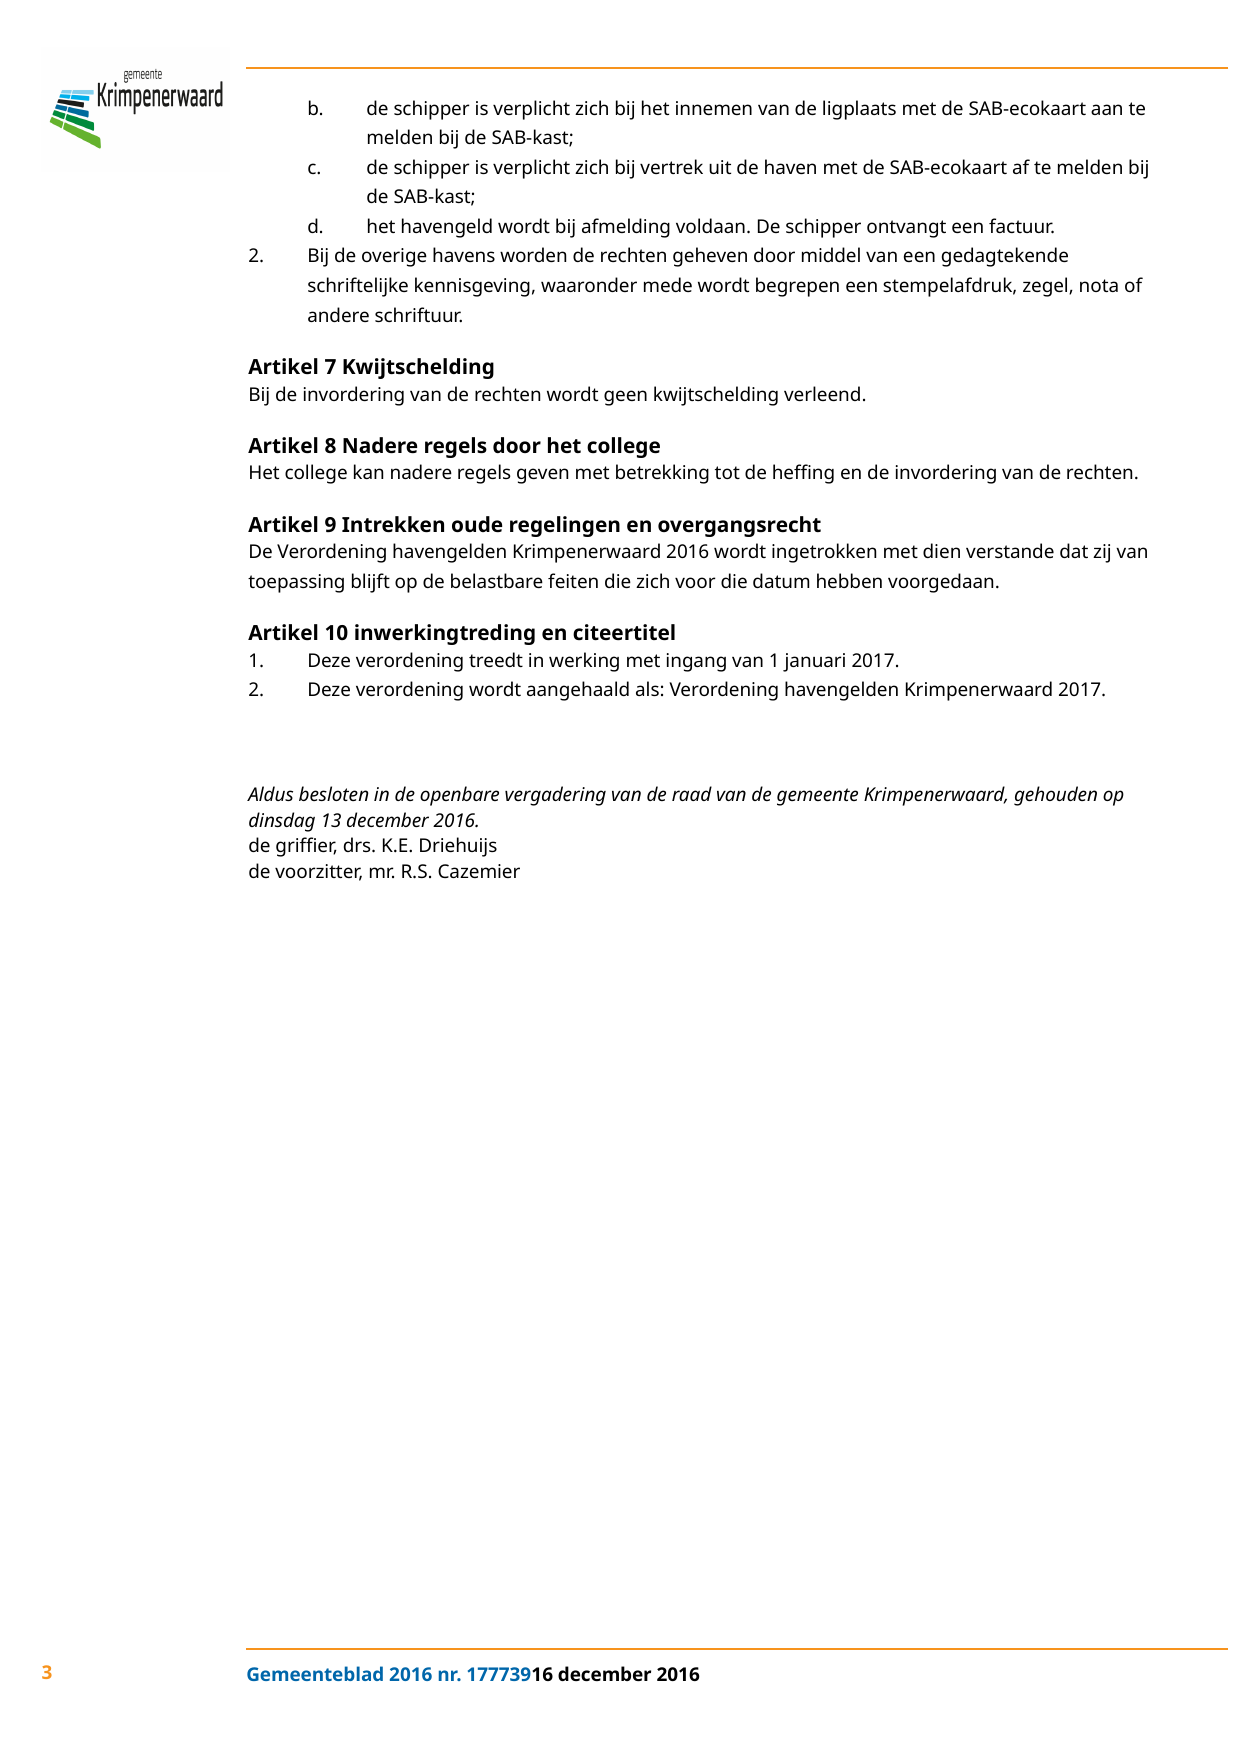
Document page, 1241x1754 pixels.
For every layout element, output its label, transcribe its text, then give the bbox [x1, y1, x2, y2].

list Deze verordening wordt aangehaald als: Verordening havengelden Krimpenerwaard 2017. [248, 676, 1152, 702]
list de schipper is verplicht zich bij vertrek uit de haven met de SAB-ecokaart af te melden bij de SAB-kast; [307, 154, 1152, 209]
text Artikel 9 Intrekken oude regelingen en overgangsrecht [248, 510, 1152, 538]
text Artikel 7 Kwijtschelding [248, 352, 1152, 381]
text Aldus besloten in de openbare vergadering van de raad van de gemeente Krimpenerwaard, gehouden op dinsdag 13 december 2016. [248, 781, 1152, 833]
list de schipper is verplicht zich bij het innemen van de ligplaats met de SAB-ecokaart aan te melden bij de SAB-kast; [307, 95, 1152, 150]
picture [41, 47, 231, 172]
text de voorzitter, mr. R.S. Cazemier [248, 858, 1152, 884]
text Artikel 10 inwerkingtreding en citeertitel [248, 618, 1152, 647]
text Artikel 8 Nadere regels door het college [248, 431, 1152, 459]
text Het college kan nadere regels geven met betrekking tot de heffing en de invordering van de rechten. [248, 459, 1152, 485]
list het havengeld wordt bij afmelding voldaan. De schipper ontvangt een factuur. [307, 213, 1152, 239]
text de griffier, drs. K.E. Driehuijs [248, 833, 1152, 858]
list Bij de overige havens worden de rechten geheven door middel van een gedagtekende schriftelijke kennisgeving, waaronder mede wordt begrepen een stempelafdruk, zegel, nota of andere schriftuur. [248, 243, 1152, 328]
text De Verordening havengelden Krimpenerwaard 2016 wordt ingetrokken met dien verstande dat zij van toepassing blijft op de belastbare feiten die zich voor die datum hebben voorgedaan. [248, 538, 1152, 594]
text Bij de invordering van de rechten wordt geen kwijtschelding verleend. [248, 381, 1152, 406]
list Deze verordening treedt in werking met ingang van 1 januari 2017. [248, 647, 1152, 673]
